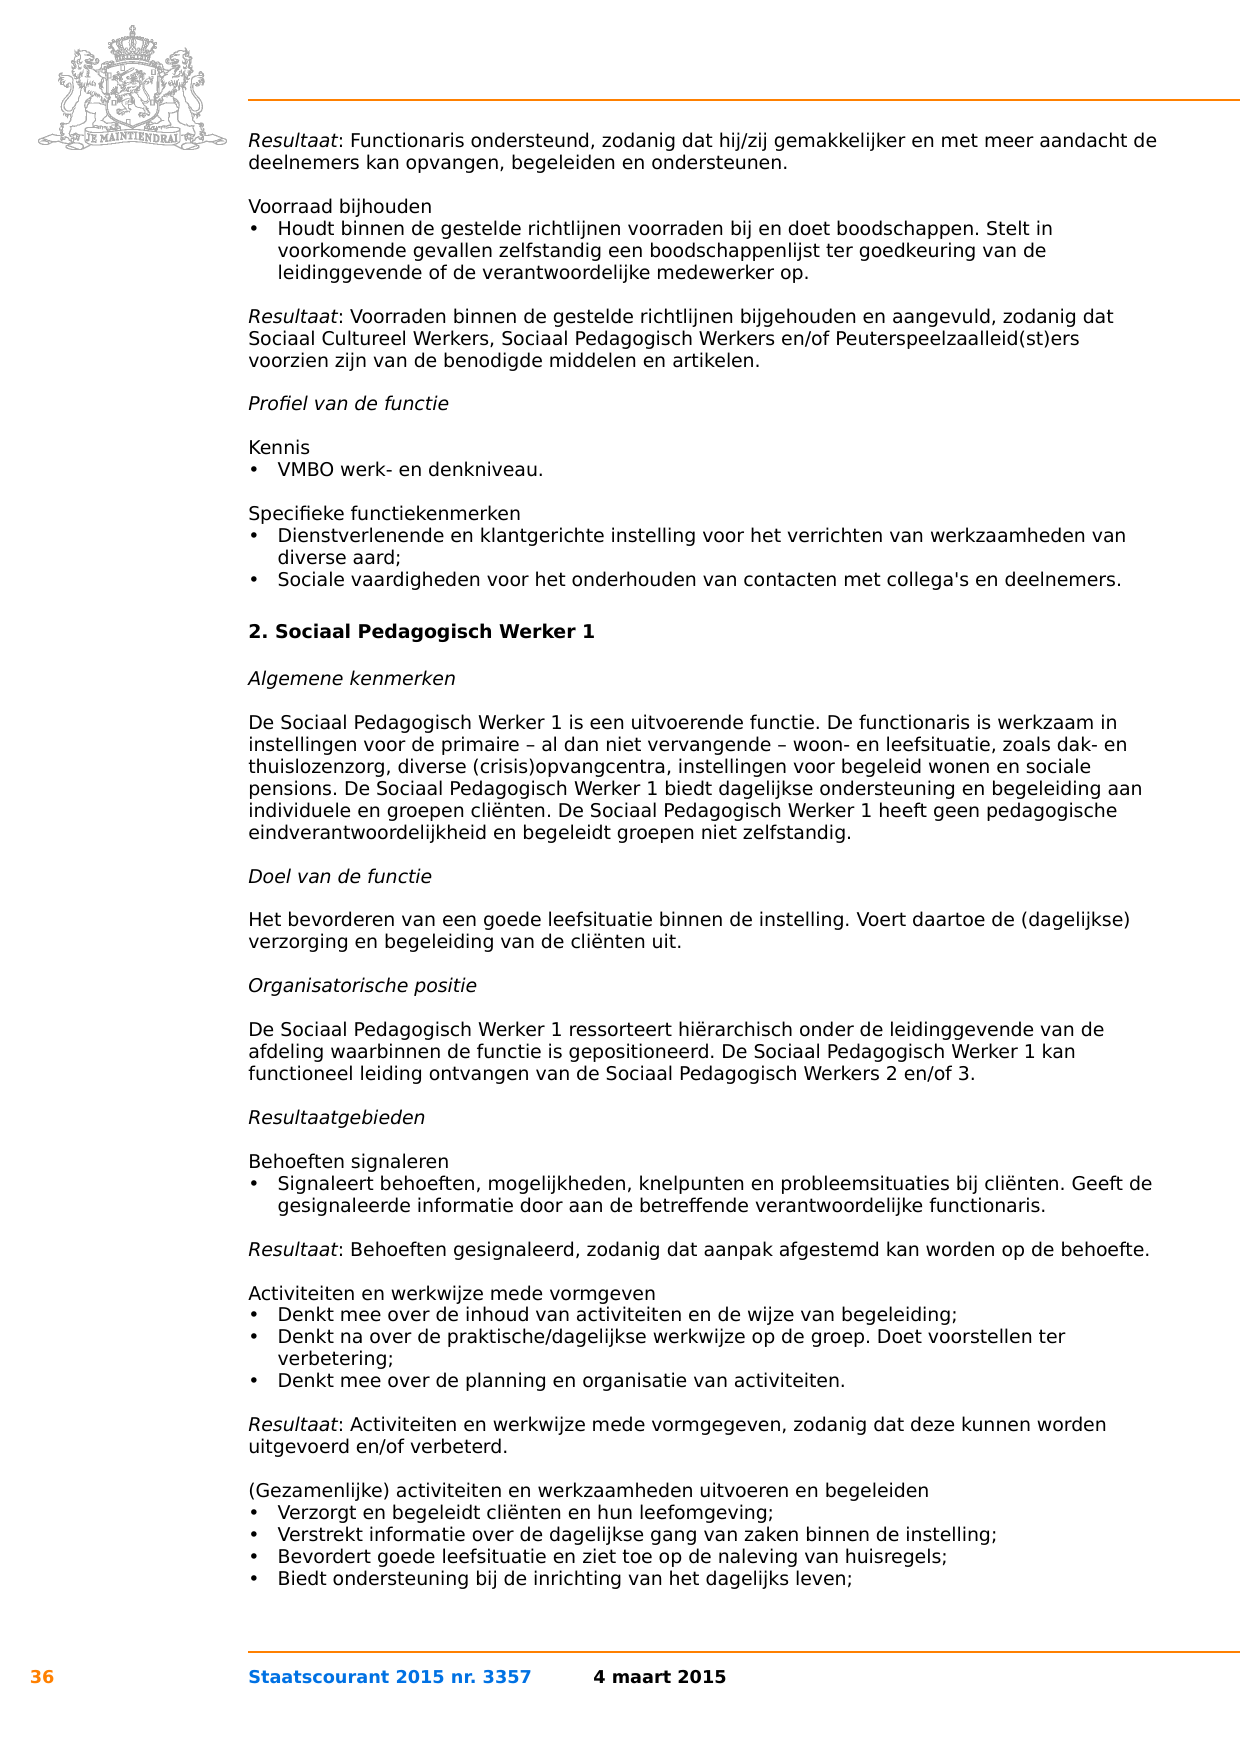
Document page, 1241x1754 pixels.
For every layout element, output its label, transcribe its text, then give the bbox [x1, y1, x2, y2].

text Resultaat: Voorraden binnen de gestelde richtlijnen bijgehouden en aangevuld, zodanig dat Sociaal Cultureel Werkers, Sociaal Pedagogisch Werkers en/of Peuterspeelzaalleid(st)ers voorzien zijn van de benodigde middelen en artikelen. [248, 306, 1163, 371]
picture [38, 25, 227, 150]
text Organisatorische positie [248, 975, 1163, 997]
text • Denkt mee over de inhoud van activiteiten en de wijze van begeleiding; [248, 1304, 1163, 1326]
text • VMBO werk- en denkniveau. [248, 459, 1163, 481]
text • Denkt mee over de planning en organisatie van activiteiten. [248, 1370, 1163, 1392]
text Algemene kenmerken [248, 668, 1163, 690]
text De Sociaal Pedagogisch Werker 1 ressorteert hiërarchisch onder de leidinggevende van de afdeling waarbinnen de functie is gepositioneerd. De Sociaal Pedagogisch Werker 1 kan functioneel leiding ontvangen van de Sociaal Pedagogisch Werkers 2 en/of 3. [248, 1019, 1163, 1085]
text Kennis [248, 437, 1163, 459]
text • Denkt na over de praktische/dagelijkse werkwijze op de groep. Doet voorstellen ter verbetering; [248, 1326, 1163, 1370]
text • Signaleert behoeften, mogelijkheden, knelpunten en probleemsituaties bij cliënten. Geeft de gesignaleerde informatie door aan de betreffende verantwoordelijke functionaris. [248, 1173, 1163, 1217]
text Behoeften signaleren [248, 1151, 1163, 1173]
text Voorraad bijhouden [248, 196, 1163, 218]
text • Houdt binnen de gestelde richtlijnen voorraden bij en doet boodschappen. Stelt in voorkomende gevallen zelfstandig een boodschappenlijst ter goedkeuring van de leidinggevende of de verantwoordelijke medewerker op. [248, 218, 1163, 284]
text • Verzorgt en begeleidt cliënten en hun leefomgeving; [248, 1502, 1163, 1524]
text Doel van de functie [248, 866, 1163, 887]
text Resultaat: Behoeften gesignaleerd, zodanig dat aanpak afgestemd kan worden op de behoefte. [248, 1238, 1163, 1261]
text • Bevordert goede leefsituatie en ziet toe op de naleving van huisregels; [248, 1546, 1163, 1568]
text Resultaat: Functionaris ondersteund, zodanig dat hij/zij gemakkelijker en met meer aandacht de deelnemers kan opvangen, begeleiden en ondersteunen. [248, 130, 1163, 174]
text • Dienstverlenende en klantgerichte instelling voor het verrichten van werkzaamheden van diverse aard; [248, 525, 1163, 569]
text De Sociaal Pedagogisch Werker 1 is een uitvoerende functie. De functionaris is werkzaam in instellingen voor de primaire – al dan niet vervangende – woon- en leefsituatie, zoals dak- en thuislozenzorg, diverse (crisis)opvangcentra, instellingen voor begeleid wonen en sociale pensions. De Sociaal Pedagogisch Werker 1 biedt dagelijkse ondersteuning en begeleiding aan individuele en groepen cliënten. De Sociaal Pedagogisch Werker 1 heeft geen pedagogische eindverantwoordelijkheid en begeleidt groepen niet zelfstandig. [248, 712, 1163, 844]
text • Sociale vaardigheden voor het onderhouden van contacten met collega's en deelnemers. [248, 569, 1163, 591]
text • Verstrekt informatie over de dagelijkse gang van zaken binnen de instelling; [248, 1524, 1163, 1546]
text (Gezamenlijke) activiteiten en werkzaamheden uitvoeren en begeleiden [248, 1480, 1163, 1502]
text Het bevorderen van een goede leefsituatie binnen de instelling. Voert daartoe de (dagelijkse) verzorging en begeleiding van de cliënten uit. [248, 909, 1163, 953]
text Resultaat: Activiteiten en werkwijze mede vormgegeven, zodanig dat deze kunnen worden uitgevoerd en/of verbeterd. [248, 1414, 1163, 1458]
text Specifieke functiekenmerken [248, 503, 1163, 525]
text • Biedt ondersteuning bij de inrichting van het dagelijks leven; [248, 1568, 1163, 1590]
text Activiteiten en werkwijze mede vormgeven [248, 1282, 1163, 1304]
subtitle 2. Sociaal Pedagogisch Werker 1 [248, 621, 1163, 643]
text Profiel van de functie [248, 393, 1163, 415]
text Resultaatgebieden [248, 1107, 1163, 1129]
